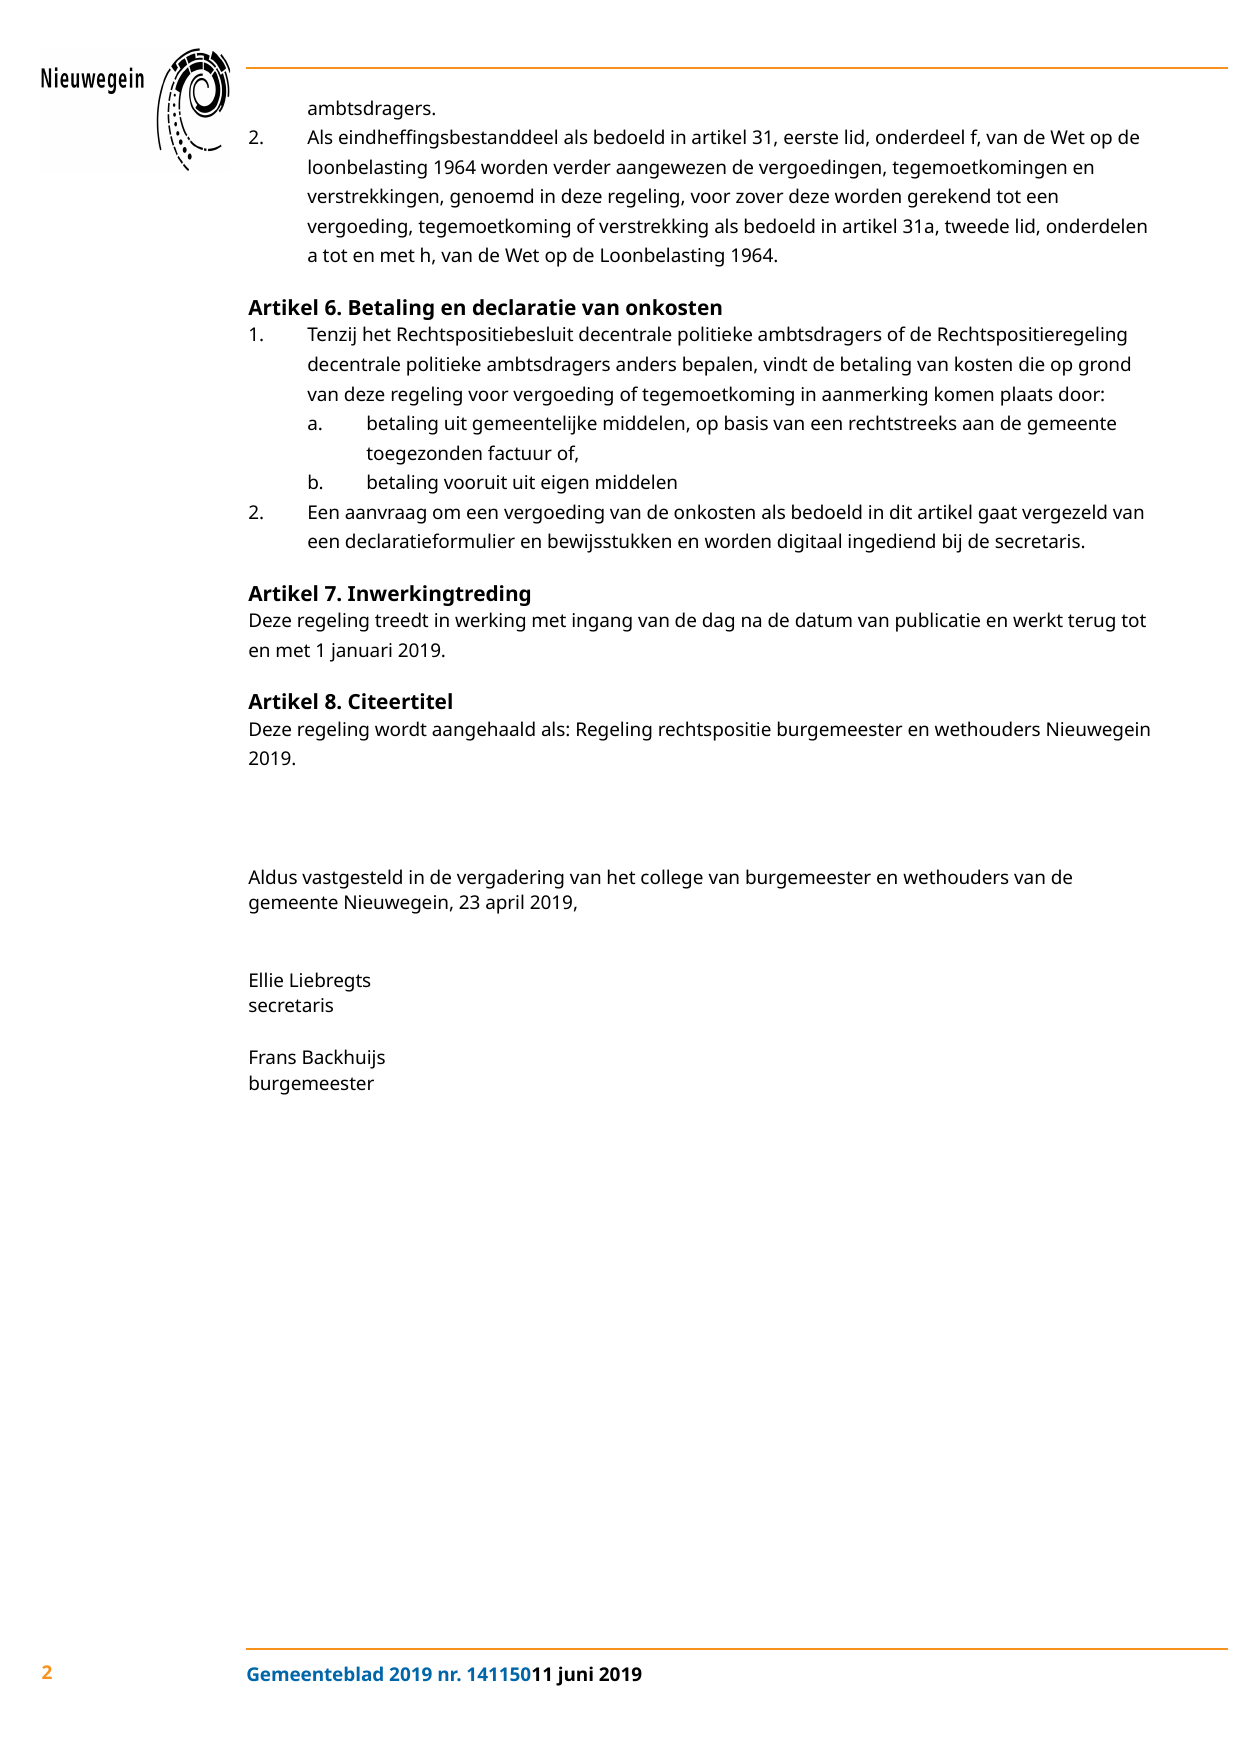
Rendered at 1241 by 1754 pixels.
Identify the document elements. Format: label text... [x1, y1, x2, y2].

list betaling uit gemeentelijke middelen, op basis van een rechtstreeks aan de gemeente toegezonden factuur of, [307, 410, 1152, 466]
text secretaris [248, 992, 1152, 1018]
text Frans Backhuijs [248, 1044, 1152, 1070]
list Tenzij het Rechtspositiebesluit decentrale politieke ambtsdragers of de Rechtspositieregeling decentrale politieke ambtsdragers anders bepalen, vindt de betaling van kosten die op grond van deze regeling voor vergoeding of tegemoetkoming in aanmerking komen plaats door: [248, 322, 1152, 406]
list betaling vooruit uit eigen middelen [307, 469, 1152, 495]
text Artikel 7. Inwerkingtreding [248, 579, 1152, 607]
list Een aanvraag om een vergoeding van de onkosten als bedoeld in dit artikel gaat vergezeld van een declaratieformulier en bewijsstukken en worden digitaal ingediend bij de secretaris. [248, 499, 1152, 554]
text burgemeester [248, 1070, 1152, 1095]
text Deze regeling wordt aangehaald als: Regeling rechtspositie burgemeester en wethouders Nieuwegein 2019. [248, 716, 1152, 771]
text Ellie Liebregts [248, 967, 1152, 992]
list ambtsdragers. [248, 95, 1152, 121]
text Aldus vastgesteld in de vergadering van het college van burgemeester en wethouders van de gemeente Nieuwegein, 23 april 2019, [248, 864, 1152, 915]
text Artikel 8. Citeertitel [248, 687, 1152, 716]
text Deze regeling treedt in werking met ingang van de dag na de datum van publicatie en werkt terug tot en met 1 januari 2019. [248, 607, 1152, 663]
text Artikel 6. Betaling en declaratie van onkosten [248, 293, 1152, 322]
picture [41, 47, 231, 172]
list Als eindheffingsbestanddeel als bedoeld in artikel 31, eerste lid, onderdeel f, van de Wet op de loonbelasting 1964 worden verder aangewezen de vergoedingen, tegemoetkomingen en verstrekkingen, genoemd in deze regeling, voor zover deze worden gerekend tot een vergoeding, tegemoetkoming of verstrekking als bedoeld in artikel 31a, tweede lid, onderdelen a tot en met h, van de Wet op de Loonbelasting 1964. [248, 124, 1152, 268]
